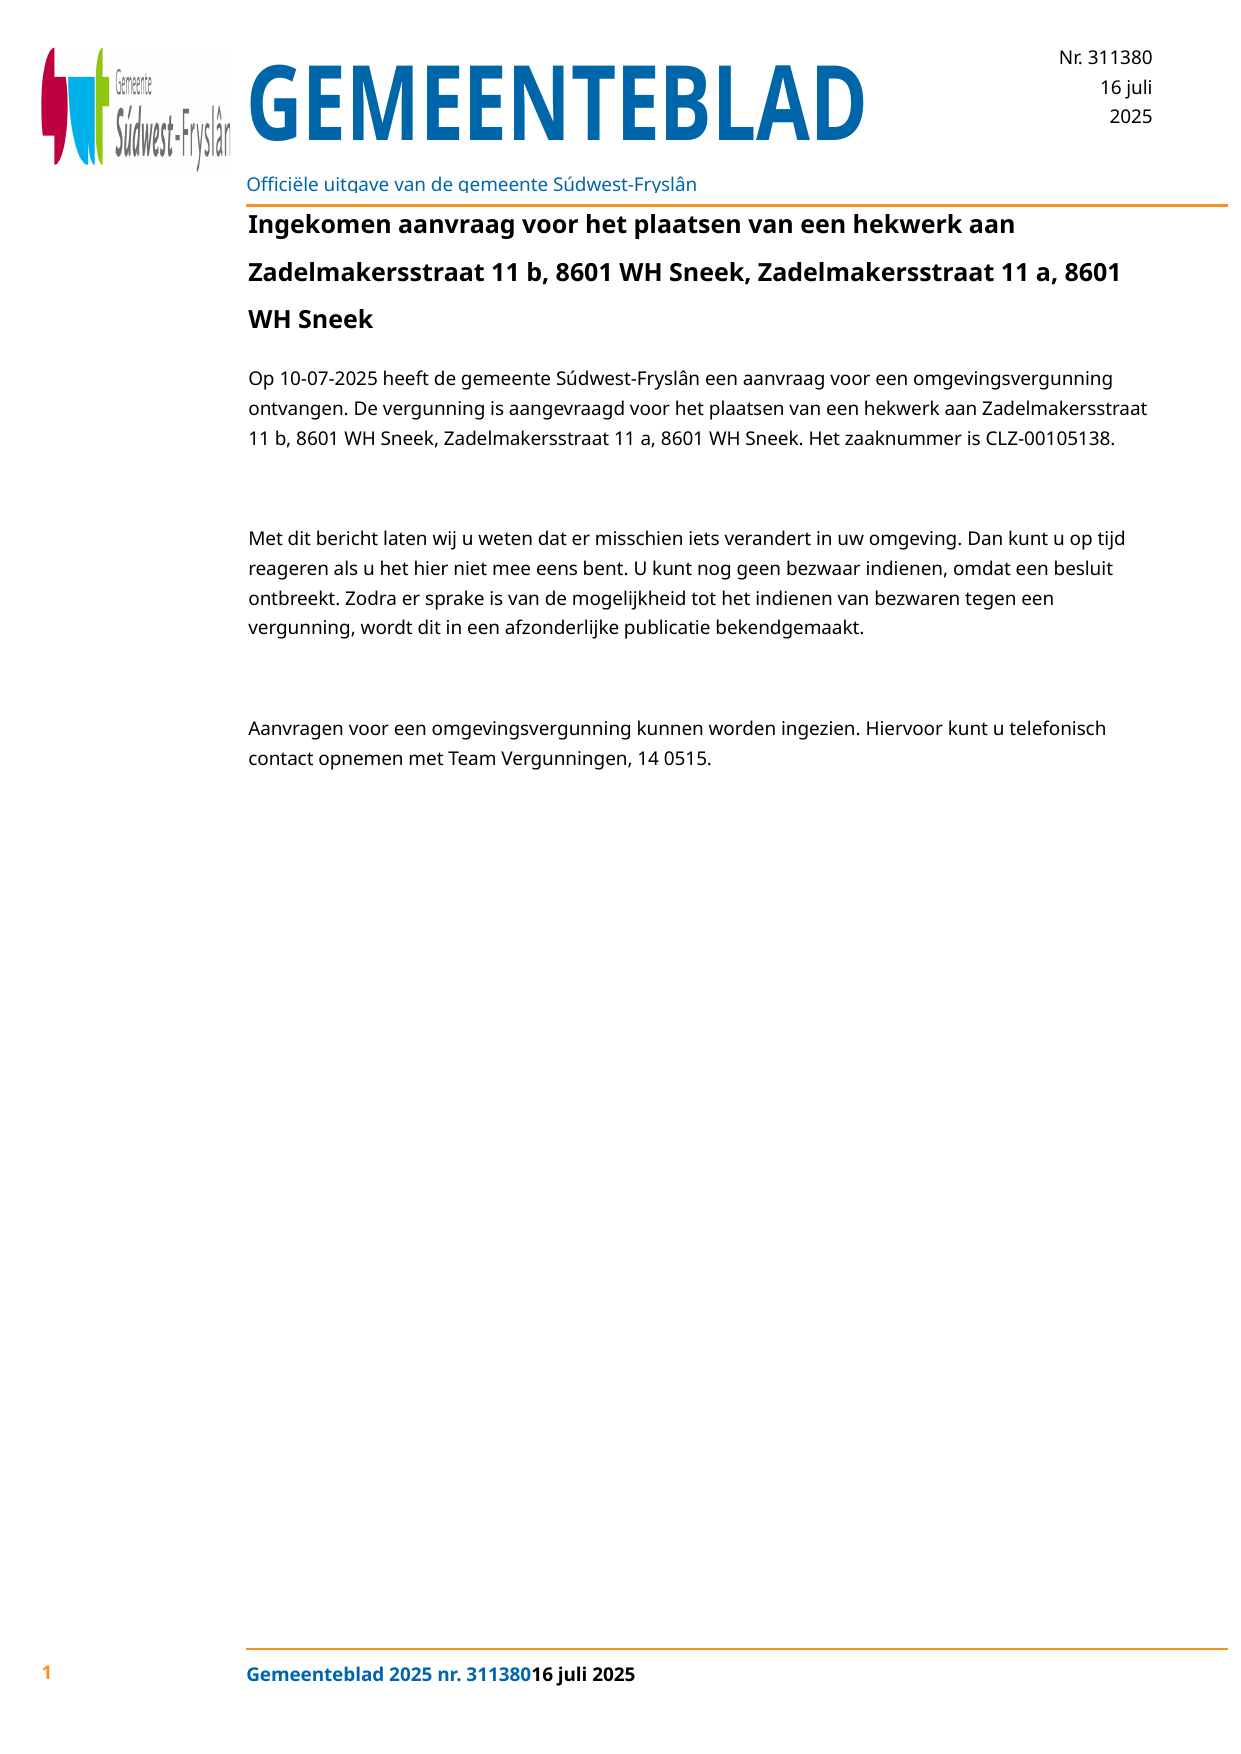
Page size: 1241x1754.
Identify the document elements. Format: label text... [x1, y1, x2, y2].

text Aanvragen voor een omgevingsvergunning kunnen worden ingezien. Hiervoor kunt u telefonisch contact opnemen met Team Vergunningen, 14 0515. [248, 715, 1152, 770]
text Ingekomen aanvraag voor het plaatsen van een hekwerk aan Zadelmakersstraat 11 b, 8601 WH Sneek, Zadelmakersstraat 11 a, 8601 WH Sneek [248, 207, 1152, 336]
text Op 10-07-2025 heeft de gemeente Súdwest-Fryslân een aanvraag voor een omgevingsvergunning ontvangen. De vergunning is aangevraagd voor het plaatsen van een hekwerk aan Zadelmakersstraat 11 b, 8601 WH Sneek, Zadelmakersstraat 11 a, 8601 WH Sneek. Het zaaknummer is CLZ-00105138. [248, 366, 1152, 450]
picture [41, 47, 231, 172]
text Met dit bericht laten wij u weten dat er misschien iets verandert in uw omgeving. Dan kunt u op tijd reageren als u het hier niet mee eens bent. U kunt nog geen bezwaar indienen, omdat een besluit ontbreekt. Zodra er sprake is van de mogelijkheid tot het indienen van bezwaren tegen een vergunning, wordt dit in een afzonderlijke publicatie bekendgemaakt. [248, 526, 1152, 640]
